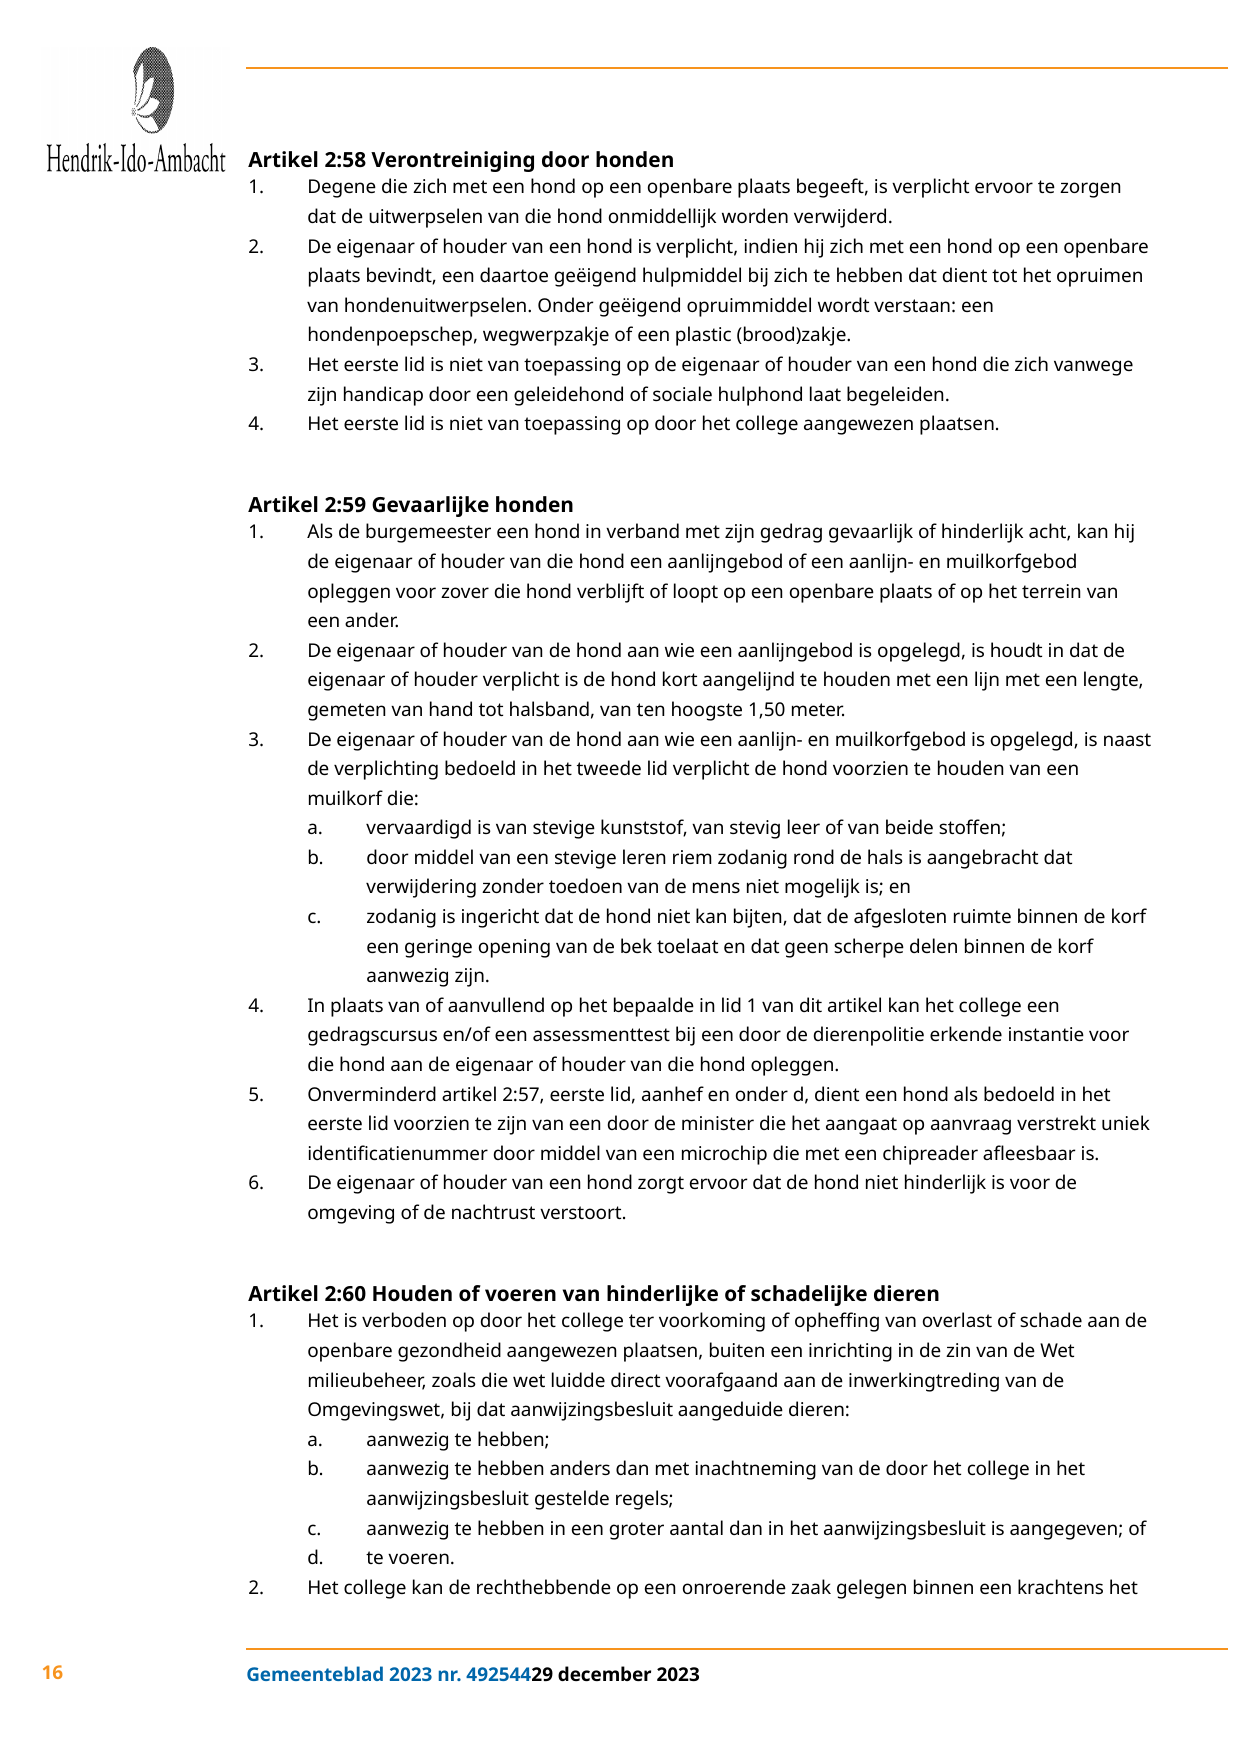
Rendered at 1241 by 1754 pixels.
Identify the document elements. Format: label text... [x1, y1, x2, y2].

list De eigenaar of houder van een hond zorgt ervoor dat de hond niet hinderlijk is voor de omgeving of de nachtrust verstoort. [248, 1169, 1152, 1225]
list In plaats van of aanvullend op het bepaalde in lid 1 van dit artikel kan het college een gedragscursus en/of een assessmenttest bij een door de dierenpolitie erkende instantie voor die hond aan de eigenaar of houder van die hond opleggen. [248, 992, 1152, 1077]
list zodanig is ingericht dat de hond niet kan bijten, dat de afgesloten ruimte binnen de korf een geringe opening van de bek toelaat en dat geen scherpe delen binnen de korf aanwezig zijn. [307, 903, 1152, 988]
text Artikel 2:59 Gevaarlijke honden [248, 490, 1152, 519]
list De eigenaar of houder van de hond aan wie een aanlijngebod is opgelegd, is houdt in dat de eigenaar of houder verplicht is de hond kort aangelijnd te houden met een lijn met een lengte, gemeten van hand tot halsband, van ten hoogste 1,50 meter. [248, 637, 1152, 722]
text Artikel 2:58 Verontreiniging door honden [248, 145, 1152, 174]
list Het college kan de rechthebbende op een onroerende zaak gelegen binnen een krachtens het [248, 1574, 1152, 1599]
list Het is verboden op door het college ter voorkoming of opheffing van overlast of schade aan de openbare gezondheid aangewezen plaatsen, buiten een inrichting in de zin van de Wet milieubeheer, zoals die wet luidde direct voorafgaand aan de inwerkingtreding van de Omgevingswet, bij dat aanwijzingsbesluit aangeduide dieren: [248, 1308, 1152, 1422]
list Als de burgemeester een hond in verband met zijn gedrag gevaarlijk of hinderlijk acht, kan hij de eigenaar of houder van die hond een aanlijngebod of een aanlijn- en muilkorfgebod opleggen voor zover die hond verblijft of loopt op een openbare plaats of op het terrein van een ander. [248, 519, 1152, 633]
list aanwezig te hebben; [307, 1426, 1152, 1452]
list door middel van een stevige leren riem zodanig rond de hals is aangebracht dat verwijdering zonder toedoen van de mens niet mogelijk is; en [307, 844, 1152, 899]
list De eigenaar of houder van de hond aan wie een aanlijn- en muilkorfgebod is opgelegd, is naast de verplichting bedoeld in het tweede lid verplicht de hond voorzien te houden van een muilkorf die: [248, 726, 1152, 811]
list Het eerste lid is niet van toepassing op door het college aangewezen plaatsen. [248, 410, 1152, 436]
list Onverminderd artikel 2:57, eerste lid, aanhef en onder d, dient een hond als bedoeld in het eerste lid voorzien te zijn van een door de minister die het aangaat op aanvraag verstrekt uniek identificatienummer door middel van een microchip die met een chipreader afleesbaar is. [248, 1081, 1152, 1166]
list vervaardigd is van stevige kunststof, van stevig leer of van beide stoffen; [307, 814, 1152, 840]
picture [41, 47, 231, 172]
list De eigenaar of houder van een hond is verplicht, indien hij zich met een hond op een openbare plaats bevindt, een daartoe geëigend hulpmiddel bij zich te hebben dat dient tot het opruimen van hondenuitwerpselen. Onder geëigend opruimmiddel wordt verstaan: een hondenpoepschep, wegwerpzakje of een plastic (brood)zakje. [248, 233, 1152, 347]
list te voeren. [307, 1544, 1152, 1570]
list Het eerste lid is niet van toepassing op de eigenaar of houder van een hond die zich vanwege zijn handicap door een geleidehond of sociale hulphond laat begeleiden. [248, 351, 1152, 406]
list Degene die zich met een hond op een openbare plaats begeeft, is verplicht ervoor te zorgen dat de uitwerpselen van die hond onmiddellijk worden verwijderd. [248, 174, 1152, 229]
list aanwezig te hebben in een groter aantal dan in het aanwijzingsbesluit is aangegeven; of [307, 1515, 1152, 1540]
text Artikel 2:60 Houden of voeren van hinderlijke of schadelijke dieren [248, 1279, 1152, 1308]
list aanwezig te hebben anders dan met inachtneming van de door het college in het aanwijzingsbesluit gestelde regels; [307, 1456, 1152, 1511]
